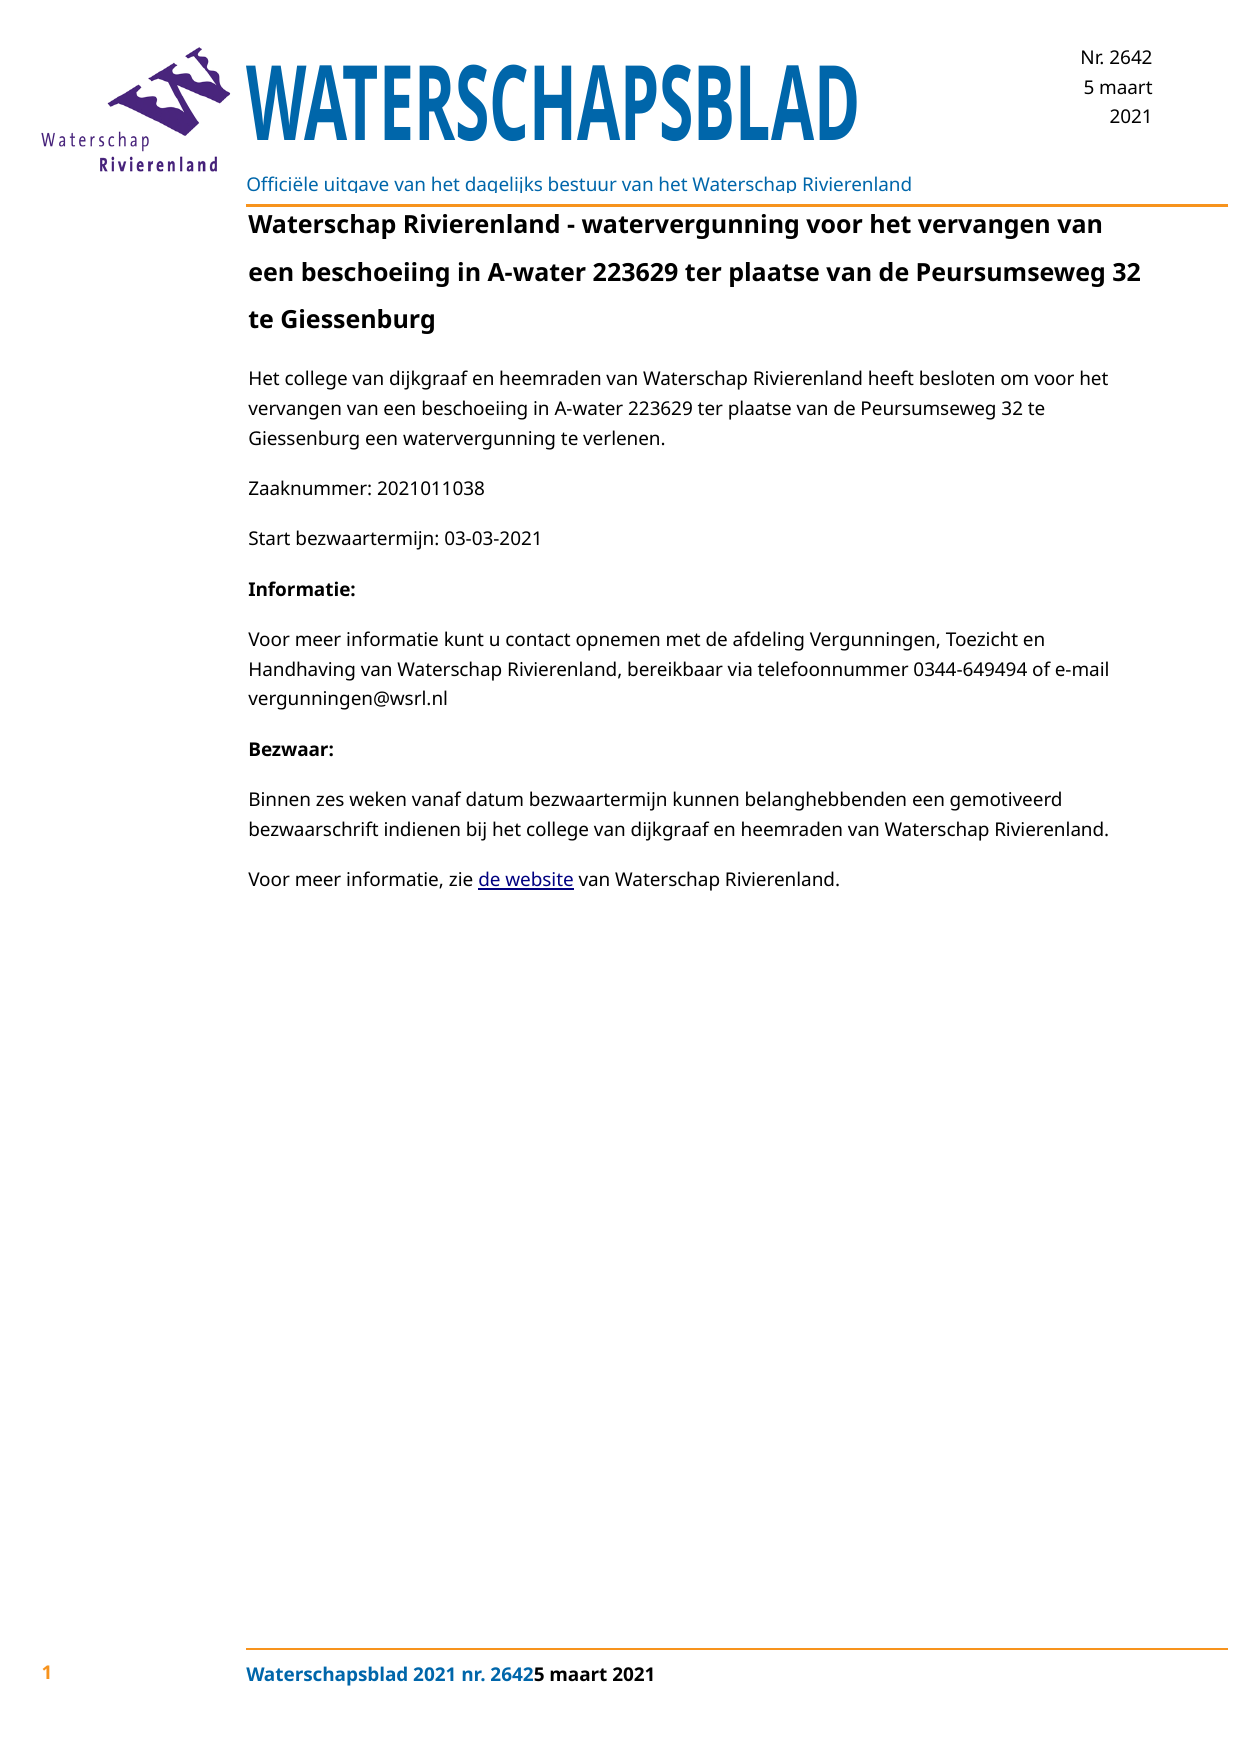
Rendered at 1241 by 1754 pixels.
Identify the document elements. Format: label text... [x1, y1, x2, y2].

text Voor meer informatie kunt u contact opnemen met de afdeling Vergunningen, Toezicht en Handhaving van Waterschap Rivierenland, bereikbaar via telefoonnummer 0344-649494 of e-mail vergunningen@wsrl.nl [248, 626, 1152, 711]
text Bezwaar: [248, 736, 1152, 762]
picture [41, 47, 231, 172]
text Waterschap Rivierenland - watervergunning voor het vervangen van een beschoeiing in A-water 223629 ter plaatse van de Peursumseweg 32 te Giessenburg [248, 207, 1152, 336]
text Informatie: [248, 576, 1152, 602]
text Voor meer informatie, zie de website van Waterschap Rivierenland. [248, 866, 1152, 892]
text Start bezwaartermijn: 03-03-2021 [248, 526, 1152, 551]
text Binnen zes weken vanaf datum bezwaartermijn kunnen belanghebbenden een gemotiveerd bezwaarschrift indienen bij het college van dijkgraaf en heemraden van Waterschap Rivierenland. [248, 786, 1152, 842]
text Het college van dijkgraaf en heemraden van Waterschap Rivierenland heeft besloten om voor het vervangen van een beschoeiing in A-water 223629 ter plaatse van de Peursumseweg 32 te Giessenburg een watervergunning te verlenen. [248, 366, 1152, 450]
text Zaaknummer: 2021011038 [248, 475, 1152, 501]
